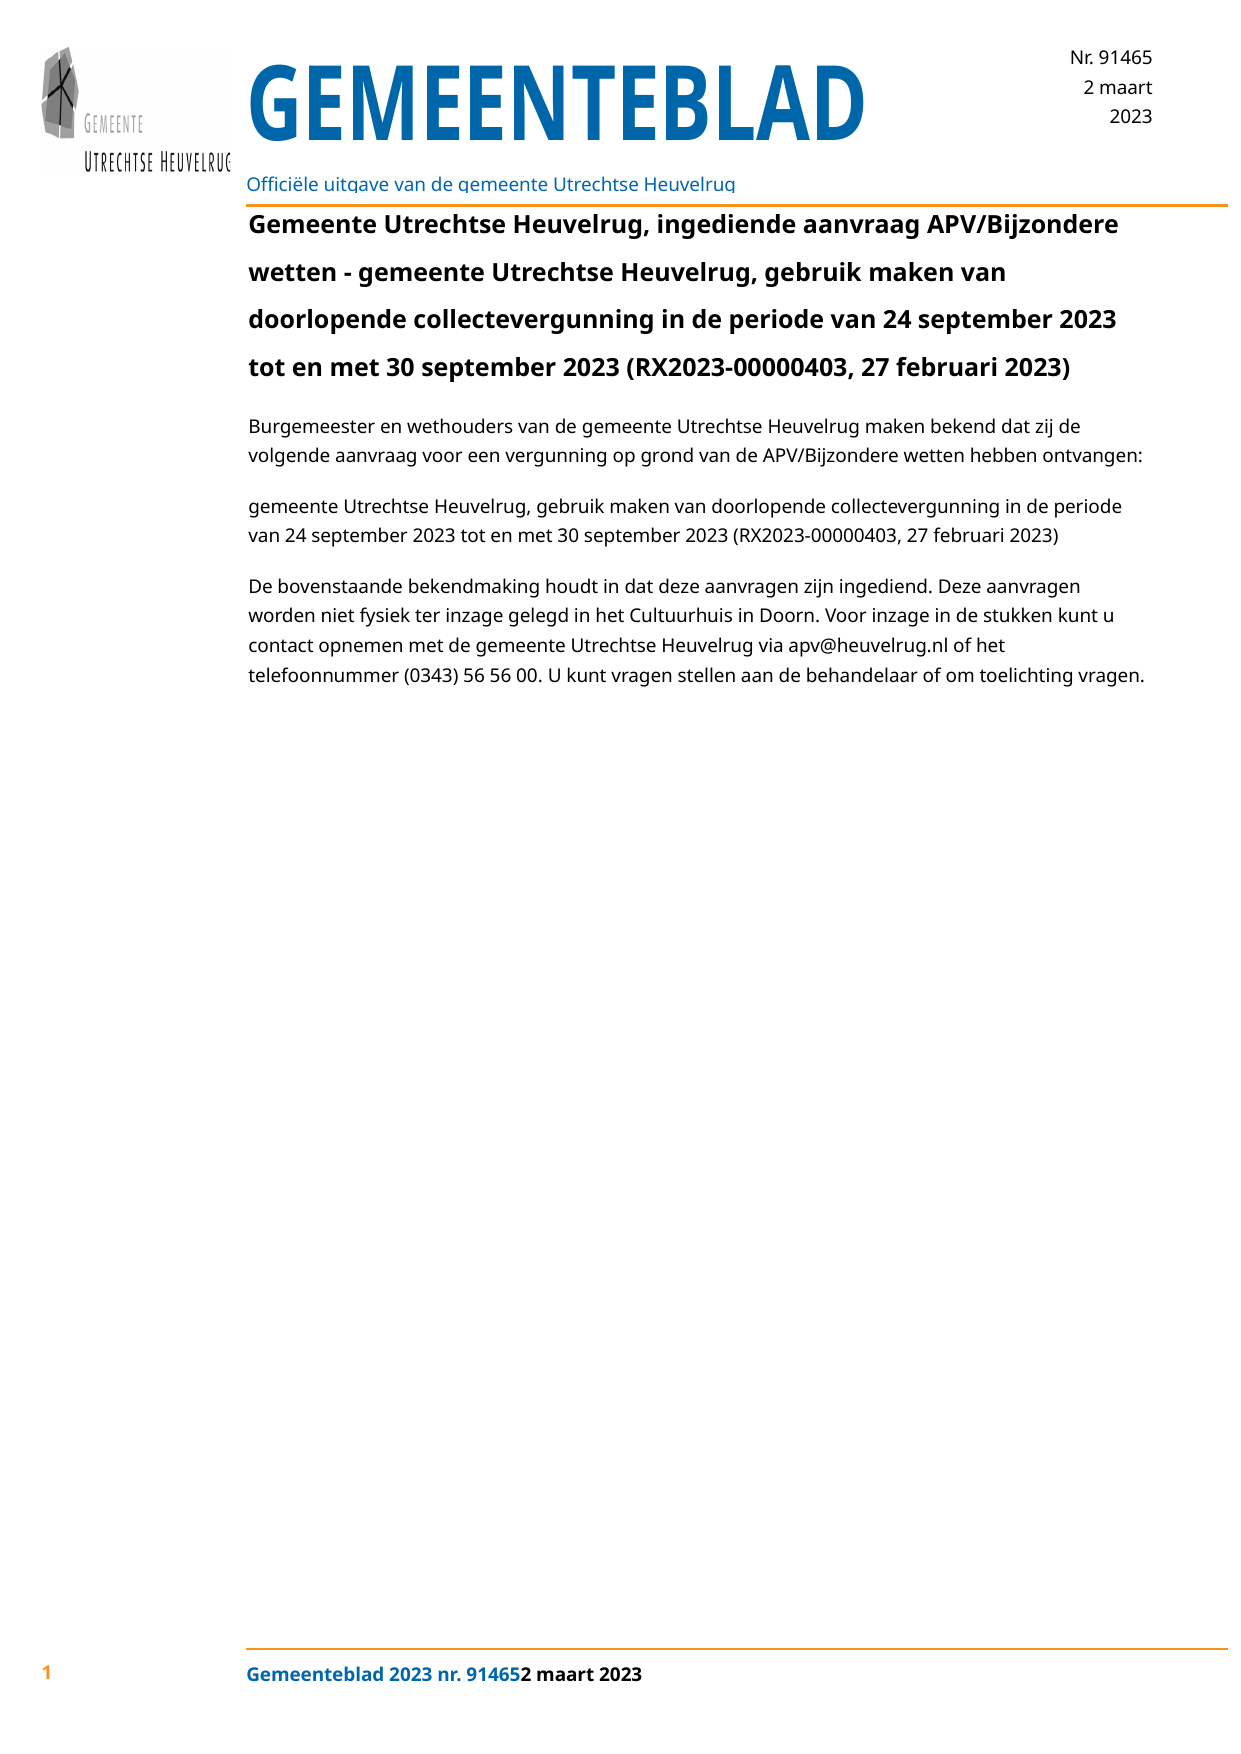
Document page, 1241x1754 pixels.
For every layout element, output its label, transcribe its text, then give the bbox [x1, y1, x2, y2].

text Burgemeester en wethouders van de gemeente Utrechtse Heuvelrug maken bekend dat zij de volgende aanvraag voor een vergunning op grond van de APV/Bijzondere wetten hebben ontvangen: [248, 413, 1152, 468]
text De bovenstaande bekendmaking houdt in dat deze aanvragen zijn ingediend. Deze aanvragen worden niet fysiek ter inzage gelegd in het Cultuurhuis in Doorn. Voor inzage in de stukken kunt u contact opnemen met de gemeente Utrechtse Heuvelrug via apv@heuvelrug.nl of het telefoonnummer (0343) 56 56 00. U kunt vragen stellen aan de behandelaar of om toelichting vragen. [248, 573, 1152, 688]
text Gemeente Utrechtse Heuvelrug, ingediende aanvraag APV/Bijzondere wetten - gemeente Utrechtse Heuvelrug, gebruik maken van doorlopende collectevergunning in de periode van 24 september 2023 tot en met 30 september 2023 (RX2023-00000403, 27 februari 2023) [248, 207, 1152, 384]
picture [41, 47, 231, 172]
text gemeente Utrechtse Heuvelrug, gebruik maken van doorlopende collectevergunning in de periode van 24 september 2023 tot en met 30 september 2023 (RX2023-00000403, 27 februari 2023) [248, 493, 1152, 548]
